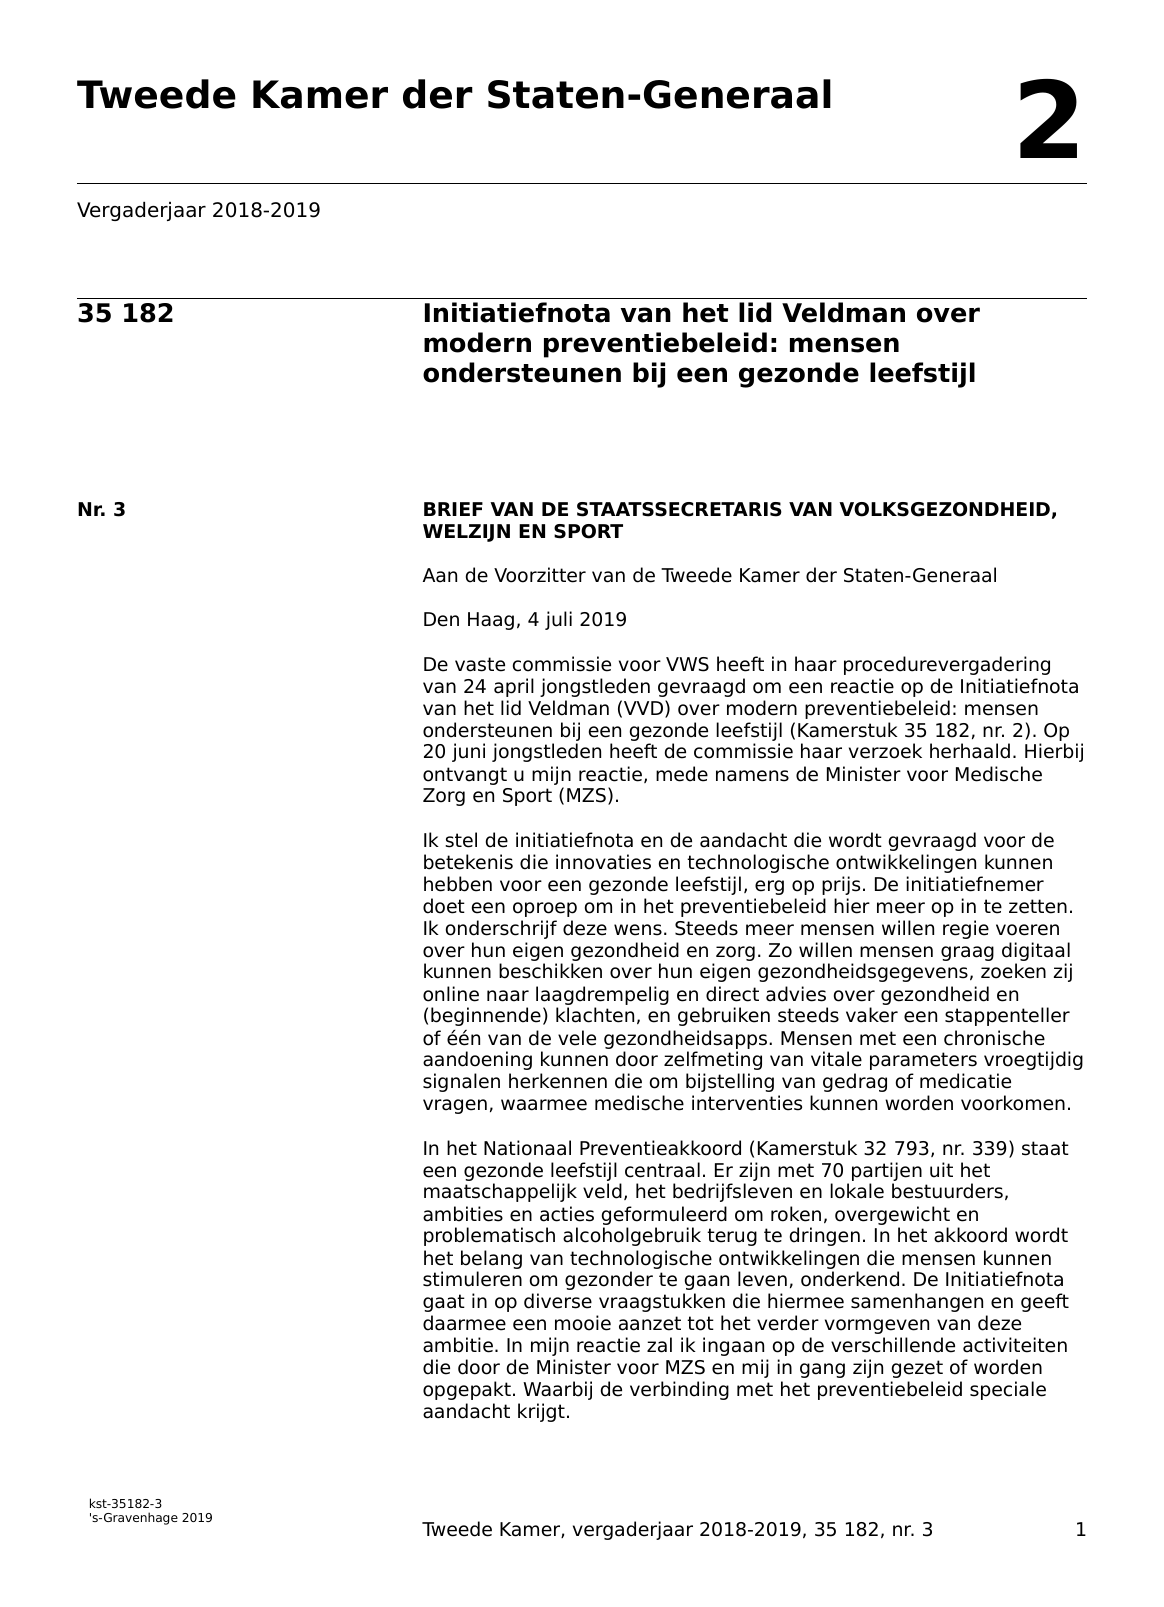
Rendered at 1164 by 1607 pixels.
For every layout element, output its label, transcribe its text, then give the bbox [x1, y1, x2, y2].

table_header 2 [886, 59, 1087, 183]
text kst-35182-3 [88, 1497, 323, 1511]
table_header Tweede Kamer der Staten-Generaal [77, 59, 886, 183]
subtitle Nr. 3 BRIEF VAN DE STAATSSECRETARIS VAN VOLKSGEZONDHEID, WELZIJN EN SPORT [77, 499, 1087, 543]
text 's-Gravenhage 2019 [88, 1511, 323, 1525]
text De vaste commissie voor VWS heeft in haar procedurevergadering van 24 april jongstleden gevraagd om een reactie op de Initiatiefnota van het lid Veldman (VVD) over modern preventiebeleid: mensen ondersteunen bij een gezonde leefstijl (Kamerstuk 35 182, nr. 2). Op 20 juni jongstleden heeft de commissie haar verzoek herhaald. Hierbij ontvangt u mijn reactie, mede namens de Minister voor Medische Zorg en Sport (MZS). [422, 653, 1087, 807]
text Aan de Voorzitter van de Tweede Kamer der Staten-Generaal [422, 565, 1087, 587]
text Ik stel de initiatiefnota en de aandacht die wordt gevraagd voor de betekenis die innovaties en technologische ontwikkelingen kunnen hebben voor een gezonde leefstijl, erg op prijs. De initiatiefnemer doet een oproep om in het preventiebeleid hier meer op in te zetten. Ik onderschrijf deze wens. Steeds meer mensen willen regie voeren over hun eigen gezondheid en zorg. Zo willen mensen graag digitaal kunnen beschikken over hun eigen gezondheidsgegevens, zoeken zij online naar laagdrempelig en direct advies over gezondheid en (beginnende) klachten, en gebruiken steeds vaker een stappenteller of één van de vele gezondheidsapps. Mensen met een chronische aandoening kunnen door zelfmeting van vitale parameters vroegtijdig signalen herkennen die om bijstelling van gedrag of medicatie vragen, waarmee medische interventies kunnen worden voorkomen. [422, 829, 1087, 1115]
subtitle 35 182 Initiatiefnota van het lid Veldman over modern preventiebeleid: mensen ondersteunen bij een gezonde leefstijl [77, 299, 1087, 388]
text Den Haag, 4 juli 2019 [422, 609, 1087, 631]
table_cell Vergaderjaar 2018-2019 [77, 184, 1087, 298]
text In het Nationaal Preventieakkoord (Kamerstuk 32 793, nr. 339) staat een gezonde leefstijl centraal. Er zijn met 70 partijen uit het maatschappelijk veld, het bedrijfsleven en lokale bestuurders, ambities en acties geformuleerd om roken, overgewicht en problematisch alcoholgebruik terug te dringen. In het akkoord wordt het belang van technologische ontwikkelingen die mensen kunnen stimuleren om gezonder te gaan leven, onderkend. De Initiatiefnota gaat in op diverse vraagstukken die hiermee samenhangen en geeft daarmee een mooie aanzet tot het verder vormgeven van deze ambitie. In mijn reactie zal ik ingaan op de verschillende activiteiten die door de Minister voor MZS en mij in gang zijn gezet of worden opgepakt. Waarbij de verbinding met het preventiebeleid speciale aandacht krijgt. [422, 1137, 1087, 1423]
